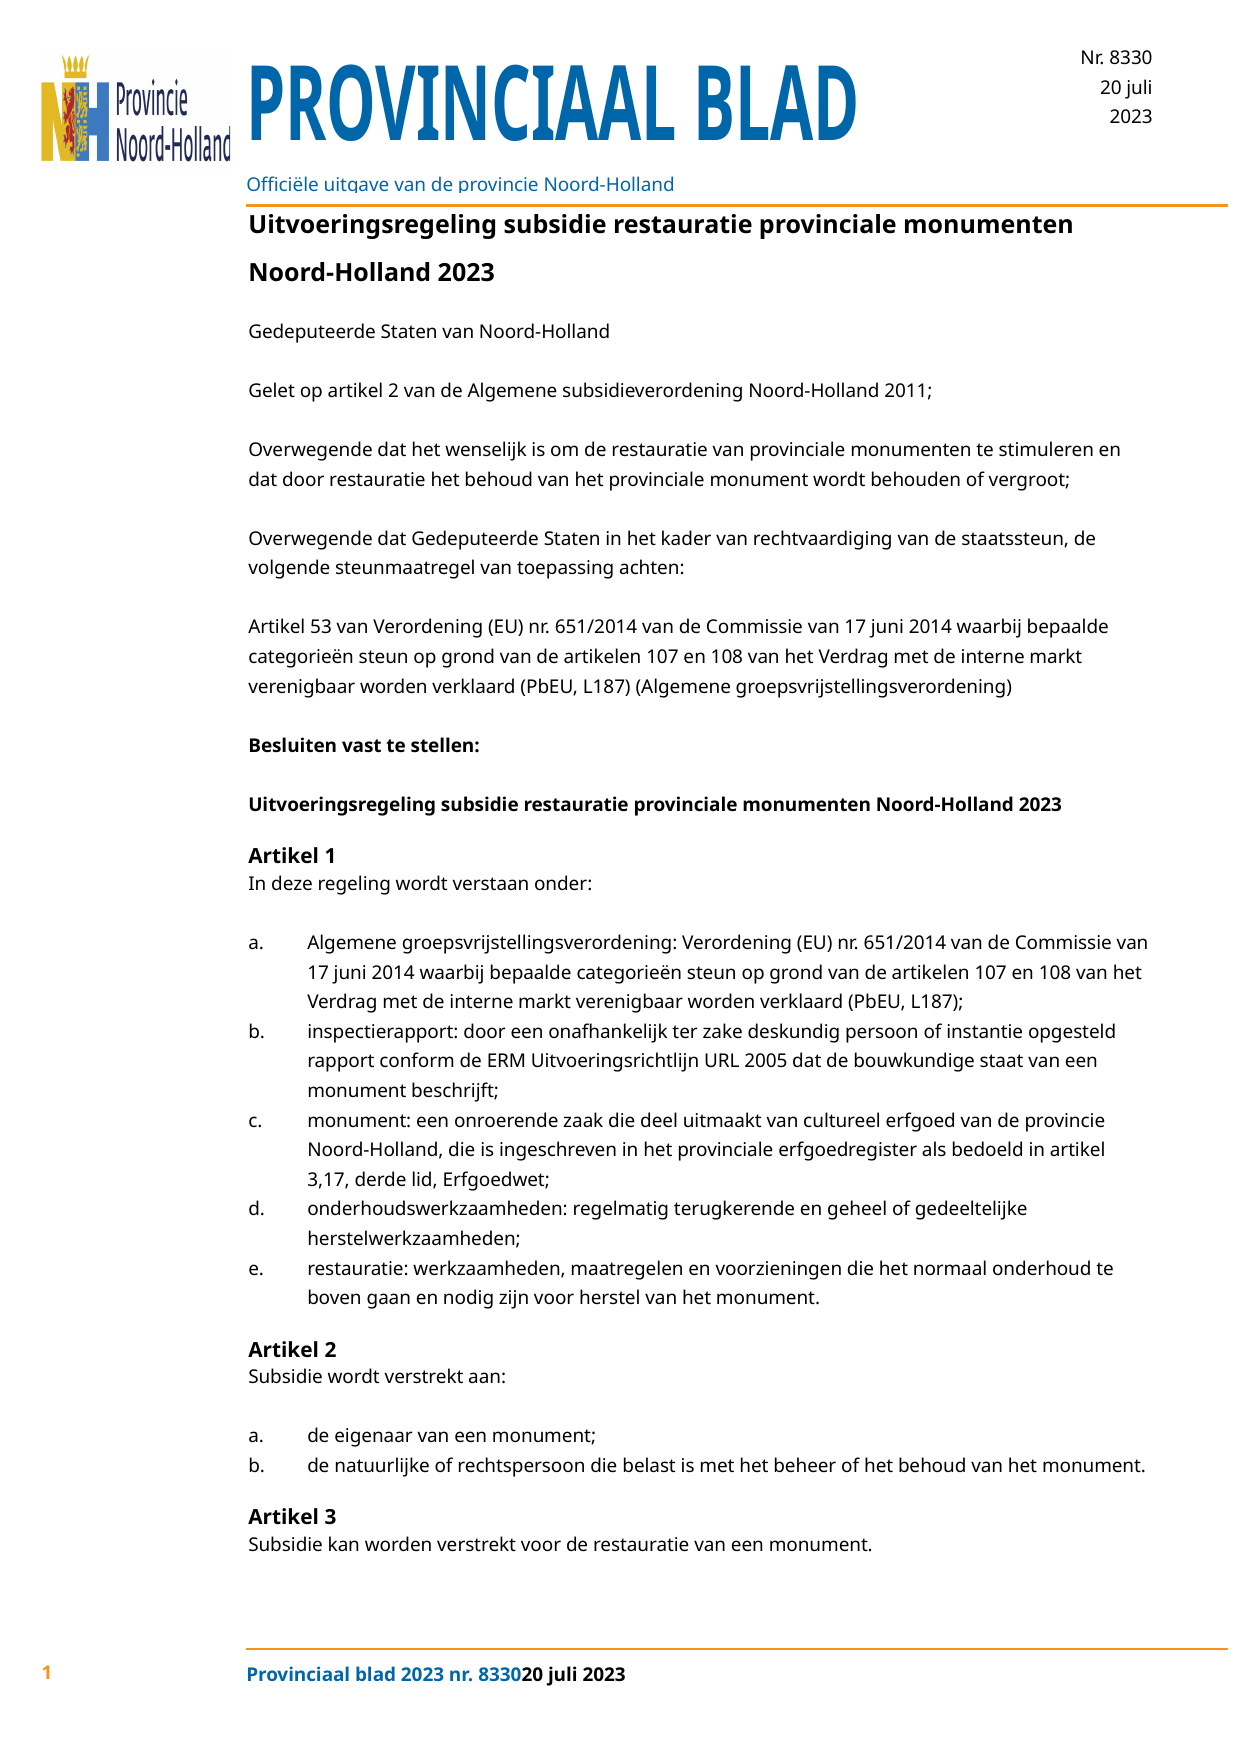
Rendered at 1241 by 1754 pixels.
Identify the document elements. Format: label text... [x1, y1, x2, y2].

list de natuurlijke of rechtspersoon die belast is met het beheer of het behoud van het monument. [248, 1452, 1152, 1478]
text Artikel 3 [248, 1502, 1152, 1531]
text Uitvoeringsregeling subsidie restauratie provinciale monumenten Noord-Holland 2023 [248, 207, 1152, 288]
text Gelet op artikel 2 van de Algemene subsidieverordening Noord-Holland 2011; [248, 377, 1152, 403]
picture [41, 47, 231, 172]
list de eigenaar van een monument; [248, 1422, 1152, 1448]
text Subsidie kan worden verstrekt voor de restauratie van een monument. [248, 1531, 1152, 1556]
text Artikel 2 [248, 1335, 1152, 1363]
list inspectierapport: door een onafhankelijk ter zake deskundig persoon of instantie opgesteld rapport conform de ERM Uitvoeringsrichtlijn URL 2005 dat de bouwkundige staat van een monument beschrijft; [248, 1018, 1152, 1103]
text Artikel 53 van Verordening (EU) nr. 651/2014 van de Commissie van 17 juni 2014 waarbij bepaalde categorieën steun op grond van de artikelen 107 en 108 van het Verdrag met de interne markt verenigbaar worden verklaard (PbEU, L187) (Algemene groepsvrijstellingsverordening) [248, 614, 1152, 699]
list restauratie: werkzaamheden, maatregelen en voorzieningen die het normaal onderhoud te boven gaan en nodig zijn voor herstel van het monument. [248, 1255, 1152, 1310]
text Gedeputeerde Staten van Noord-Holland [248, 318, 1152, 344]
text Artikel 1 [248, 842, 1152, 870]
text In deze regeling wordt verstaan onder: [248, 870, 1152, 896]
list Algemene groepsvrijstellingsverordening: Verordening (EU) nr. 651/2014 van de Commissie van 17 juni 2014 waarbij bepaalde categorieën steun op grond van de artikelen 107 en 108 van het Verdrag met de interne markt verenigbaar worden verklaard (PbEU, L187); [248, 929, 1152, 1014]
text Subsidie wordt verstrekt aan: [248, 1363, 1152, 1389]
list onderhoudswerkzaamheden: regelmatig terugkerende en geheel of gedeeltelijke herstelwerkzaamheden; [248, 1196, 1152, 1251]
text Uitvoeringsregeling subsidie restauratie provinciale monumenten Noord-Holland 2023 [248, 791, 1152, 817]
text Overwegende dat Gedeputeerde Staten in het kader van rechtvaardiging van de staatssteun, de volgende steunmaatregel van toepassing achten: [248, 525, 1152, 580]
list monument: een onroerende zaak die deel uitmaakt van cultureel erfgoed van de provincie Noord-Holland, die is ingeschreven in het provinciale erfgoedregister als bedoeld in artikel 3,17, derde lid, Erfgoedwet; [248, 1107, 1152, 1192]
text Besluiten vast te stellen: [248, 732, 1152, 758]
text Overwegende dat het wenselijk is om de restauratie van provinciale monumenten te stimuleren en dat door restauratie het behoud van het provinciale monument wordt behouden of vergroot; [248, 436, 1152, 492]
